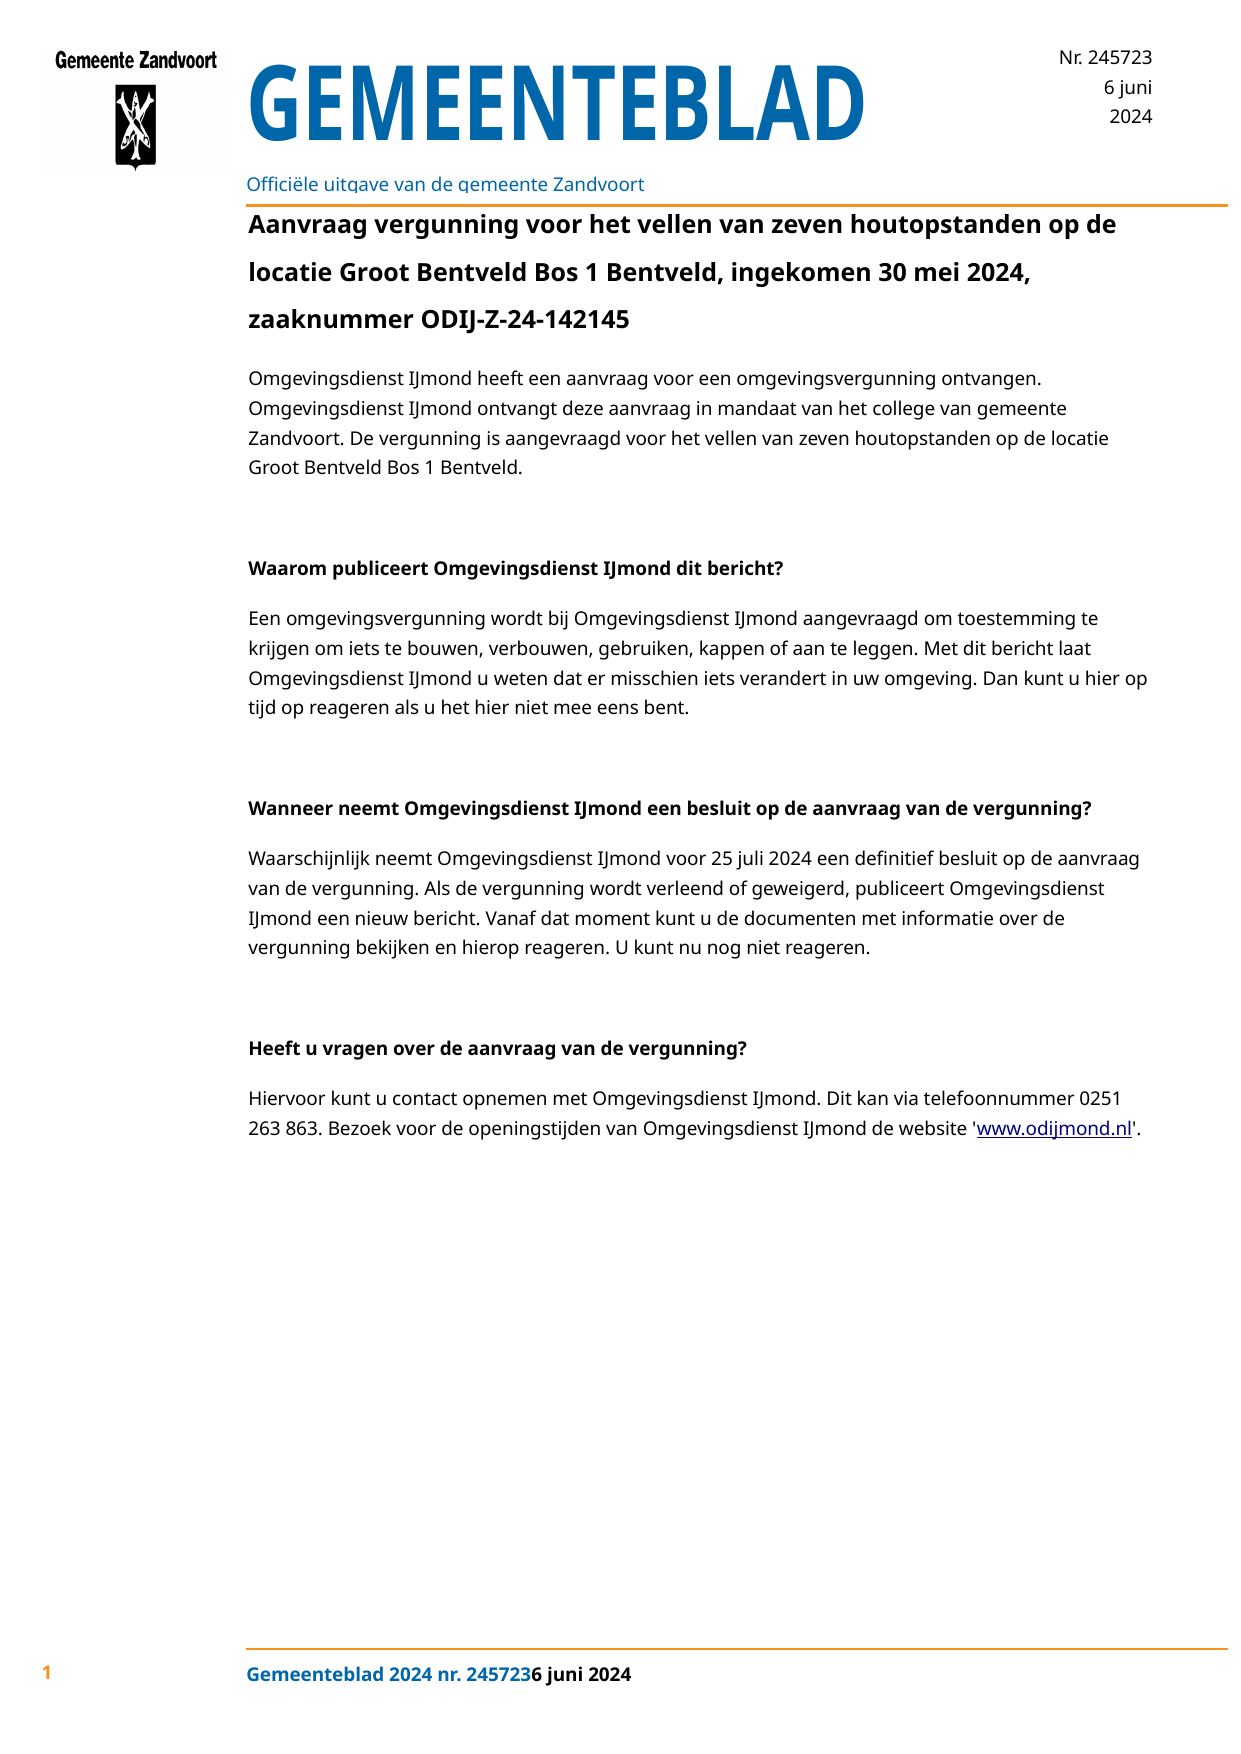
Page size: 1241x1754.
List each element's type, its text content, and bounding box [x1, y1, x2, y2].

text Hiervoor kunt u contact opnemen met Omgevingsdienst IJmond. Dit kan via telefoonnummer 0251 263 863. Bezoek voor de openingstijden van Omgevingsdienst IJmond de website 'www.odijmond.nl'. [248, 1086, 1152, 1141]
text Een omgevingsvergunning wordt bij Omgevingsdienst IJmond aangevraagd om toestemming te krijgen om iets te bouwen, verbouwen, gebruiken, kappen of aan te leggen. Met dit bericht laat Omgevingsdienst IJmond u weten dat er misschien iets verandert in uw omgeving. Dan kunt u hier op tijd op reageren als u het hier niet mee eens bent. [248, 606, 1152, 720]
text Heeft u vragen over de aanvraag van de vergunning? [248, 1035, 1152, 1061]
text Omgevingsdienst IJmond heeft een aanvraag voor een omgevingsvergunning ontvangen. Omgevingsdienst IJmond ontvangt deze aanvraag in mandaat van het college van gemeente Zandvoort. De vergunning is aangevraagd voor het vellen van zeven houtopstanden op de locatie Groot Bentveld Bos 1 Bentveld. [248, 366, 1152, 480]
text Waarom publiceert Omgevingsdienst IJmond dit bericht? [248, 555, 1152, 581]
picture [41, 47, 231, 172]
text Waarschijnlijk neemt Omgevingsdienst IJmond voor 25 juli 2024 een definitief besluit op de aanvraag van de vergunning. Als de vergunning wordt verleend of geweigerd, publiceert Omgevingsdienst IJmond een nieuw bericht. Vanaf dat moment kunt u de documenten met informatie over de vergunning bekijken en hierop reageren. U kunt nu nog niet reageren. [248, 846, 1152, 960]
text Aanvraag vergunning voor het vellen van zeven houtopstanden op de locatie Groot Bentveld Bos 1 Bentveld, ingekomen 30 mei 2024, zaaknummer ODIJ-Z-24-142145 [248, 207, 1152, 336]
text Wanneer neemt Omgevingsdienst IJmond een besluit op de aanvraag van de vergunning? [248, 795, 1152, 821]
